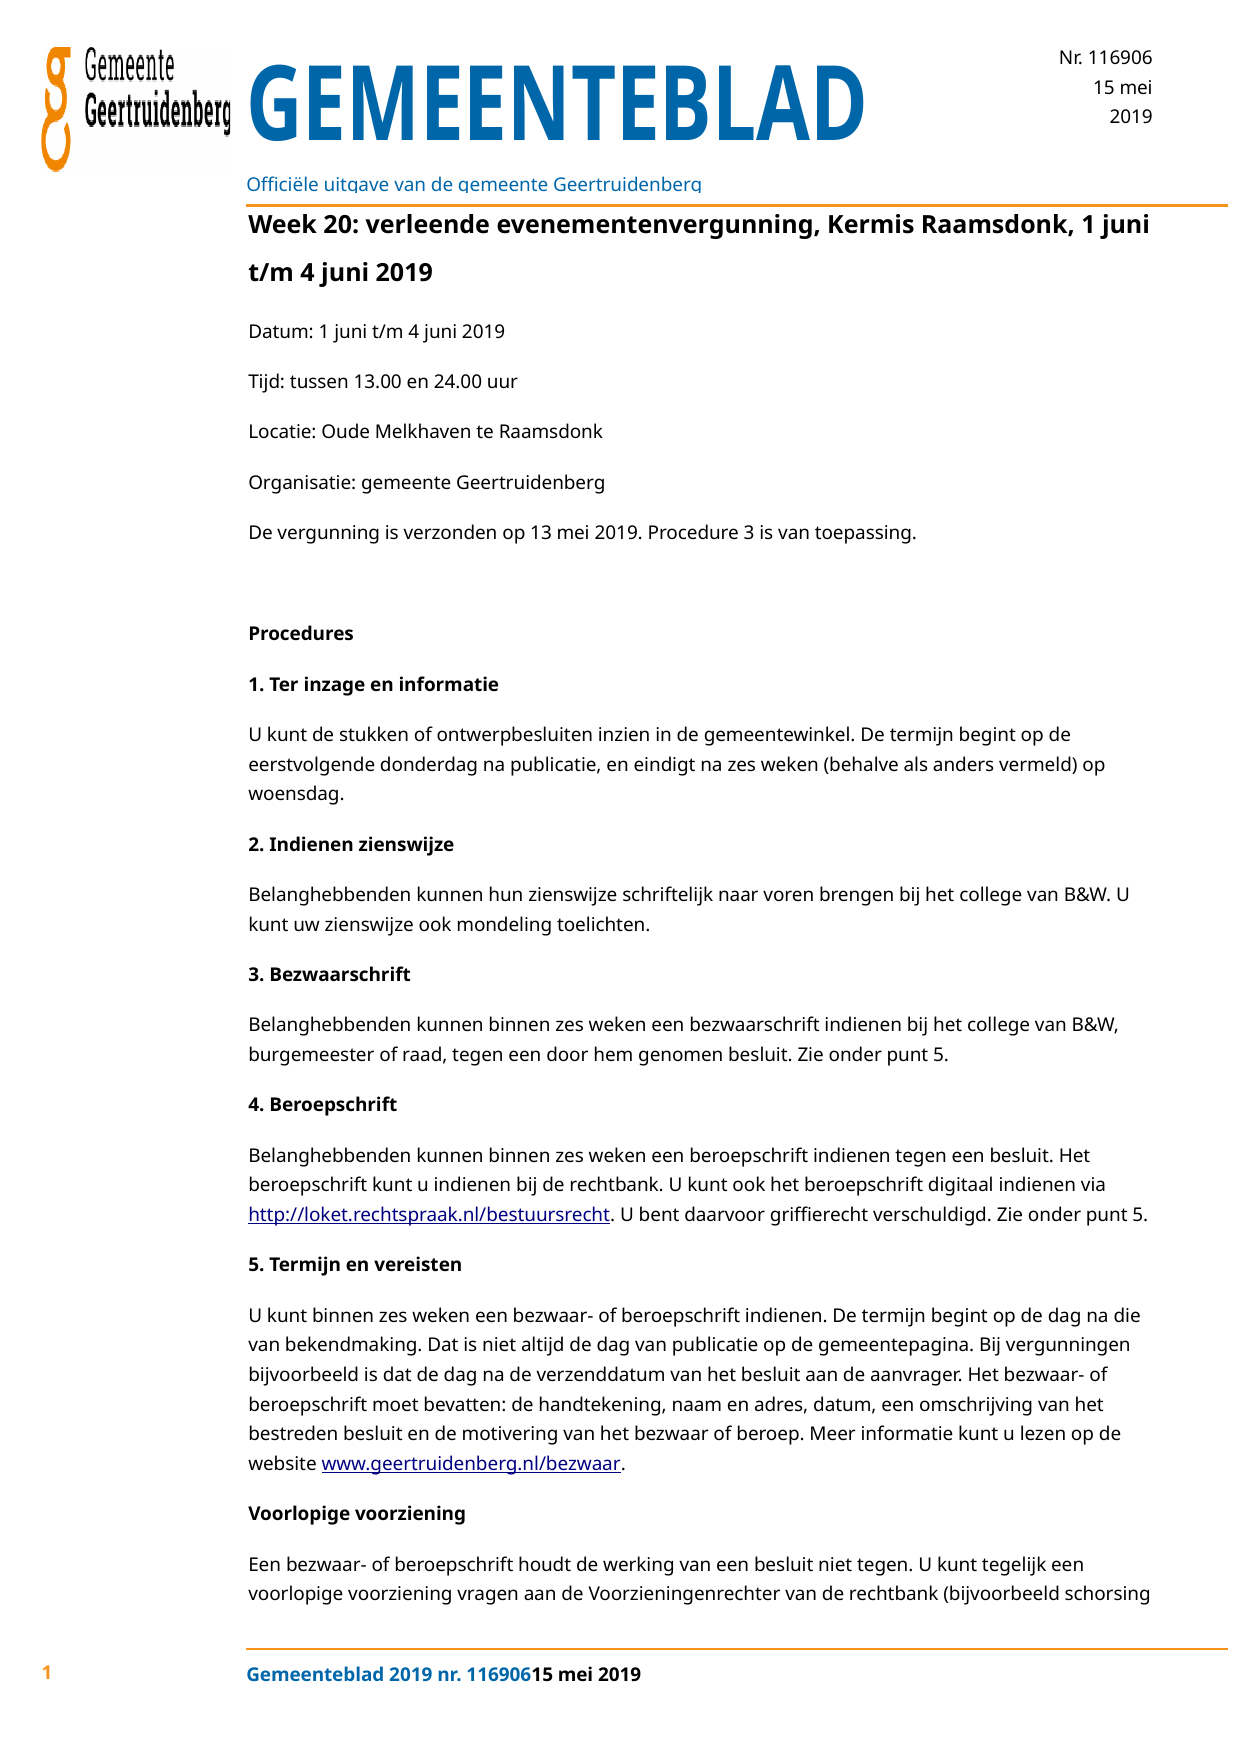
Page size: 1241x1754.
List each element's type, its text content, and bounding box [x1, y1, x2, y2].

text Week 20: verleende evenementenvergunning, Kermis Raamsdonk, 1 juni t/m 4 juni 2019 [248, 207, 1152, 288]
text Procedures [248, 620, 1152, 646]
text De vergunning is verzonden op 13 mei 2019. Procedure 3 is van toepassing. [248, 519, 1152, 545]
text 3. Bezwaarschrift [248, 961, 1152, 987]
text Belanghebbenden kunnen hun zienswijze schriftelijk naar voren brengen bij het college van B&W. U kunt uw zienswijze ook mondeling toelichten. [248, 881, 1152, 937]
text Een bezwaar- of beroepschrift houdt de werking van een besluit niet tegen. U kunt tegelijk een voorlopige voorziening vragen aan de Voorzieningenrechter van de rechtbank (bijvoorbeeld schorsing [248, 1551, 1152, 1606]
text Organisatie: gemeente Geertruidenberg [248, 469, 1152, 495]
text 1. Ter inzage en informatie [248, 671, 1152, 697]
text 2. Indienen zienswijze [248, 831, 1152, 857]
text U kunt binnen zes weken een bezwaar- of beroepschrift indienen. De termijn begint op de dag na die van bekendmaking. Dat is niet altijd de dag van publicatie op de gemeentepagina. Bij vergunningen bijvoorbeeld is dat de dag na de verzenddatum van het besluit aan de aanvrager. Het bezwaar- of beroepschrift moet bevatten: de handtekening, naam en adres, datum, een omschrijving van het bestreden besluit en de motivering van het bezwaar of beroep. Meer informatie kunt u lezen op de website www.geertruidenberg.nl/bezwaar. [248, 1302, 1152, 1476]
text Voorlopige voorziening [248, 1500, 1152, 1526]
picture [41, 47, 231, 172]
text Tijd: tussen 13.00 en 24.00 uur [248, 368, 1152, 394]
text Locatie: Oude Melkhaven te Raamsdonk [248, 419, 1152, 444]
text U kunt de stukken of ontwerpbesluiten inzien in de gemeentewinkel. De termijn begint op de eerstvolgende donderdag na publicatie, en eindigt na zes weken (behalve als anders vermeld) op woensdag. [248, 721, 1152, 806]
text Belanghebbenden kunnen binnen zes weken een bezwaarschrift indienen bij het college van B&W, burgemeester of raad, tegen een door hem genomen besluit. Zie onder punt 5. [248, 1012, 1152, 1067]
text 4. Beroepschrift [248, 1092, 1152, 1117]
text Datum: 1 juni t/m 4 juni 2019 [248, 318, 1152, 344]
text 5. Termijn en vereisten [248, 1252, 1152, 1277]
text Belanghebbenden kunnen binnen zes weken een beroepschrift indienen tegen een besluit. Het beroepschrift kunt u indienen bij de rechtbank. U kunt ook het beroepschrift digitaal indienen via http://loket.rechtspraak.nl/bestuursrecht. U bent daarvoor griffierecht verschuldigd. Zie onder punt 5. [248, 1142, 1152, 1227]
